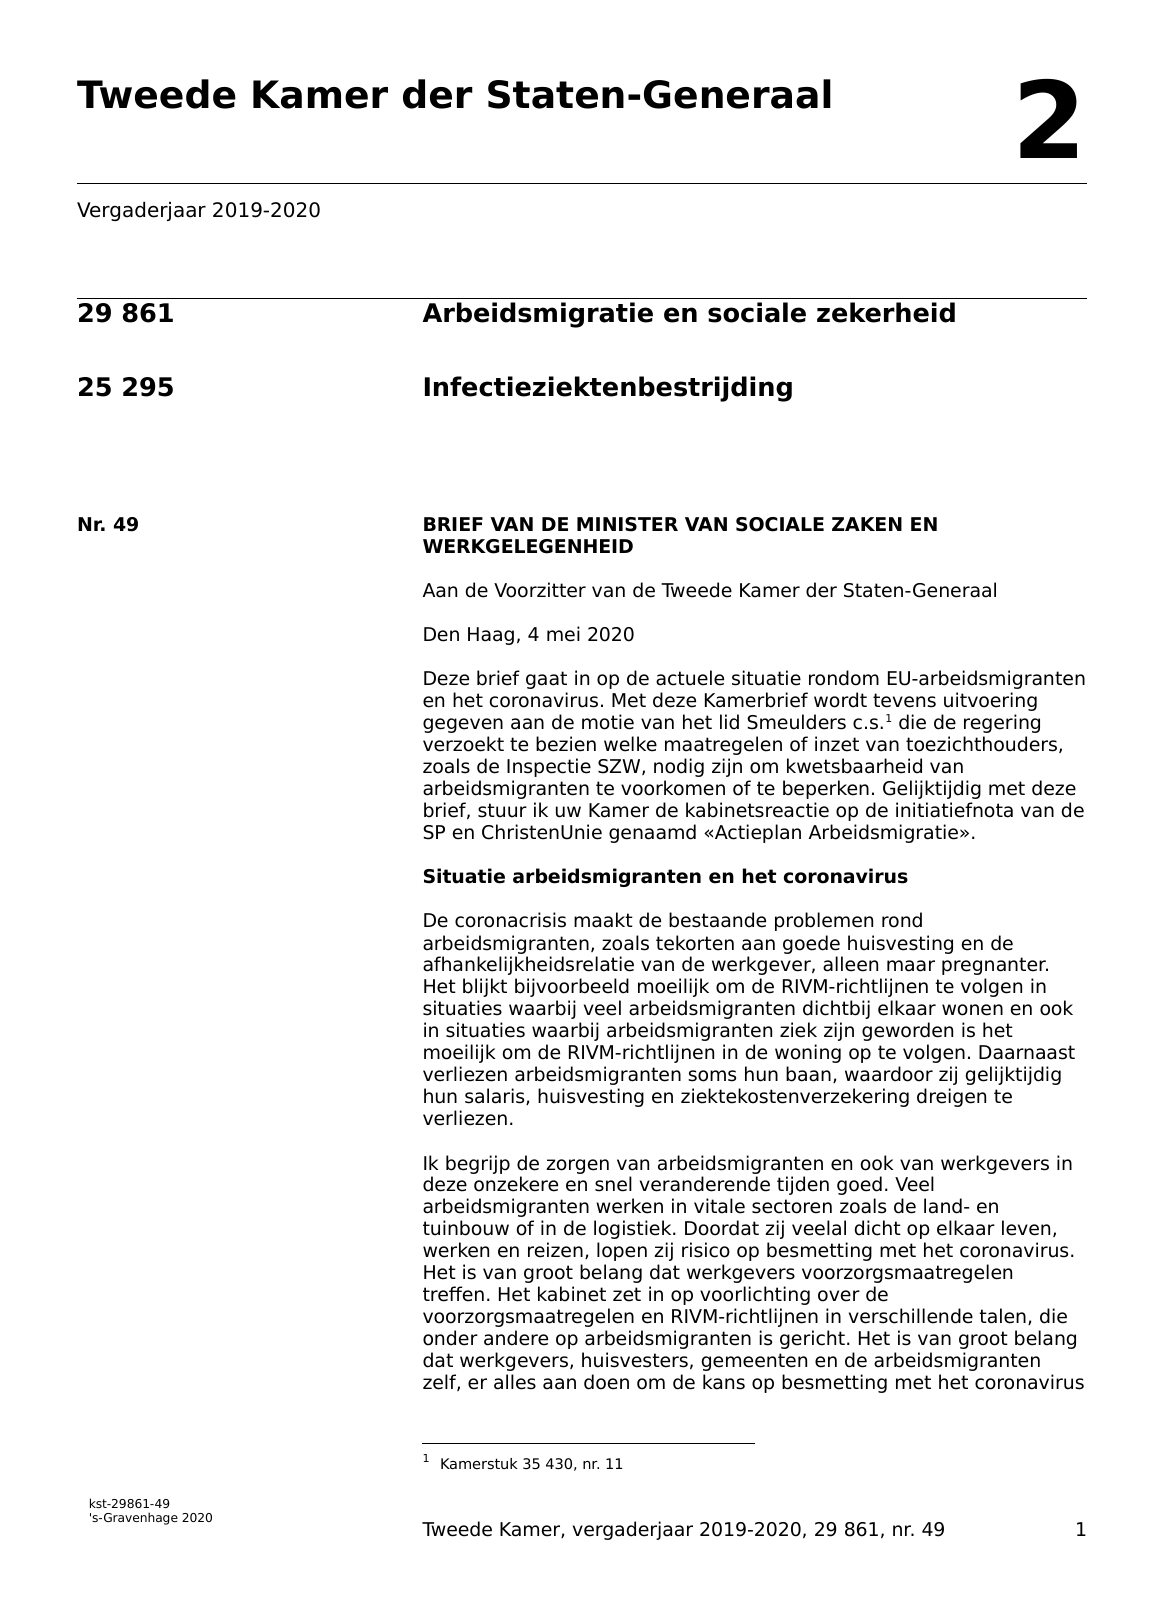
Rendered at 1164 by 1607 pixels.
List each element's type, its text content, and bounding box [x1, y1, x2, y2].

table_cell Vergaderjaar 2019-2020 [77, 184, 1087, 298]
subtitle 25 295 Infectieziektenbestrijding [77, 373, 1087, 403]
text Ik begrijp de zorgen van arbeidsmigranten en ook van werkgevers in deze onzekere en snel veranderende tijden goed. Veel arbeidsmigranten werken in vitale sectoren zoals de land- en tuinbouw of in de logistiek. Doordat zij veelal dicht op elkaar leven, werken en reizen, lopen zij risico op besmetting met het coronavirus. Het is van groot belang dat werkgevers voorzorgsmaatregelen treffen. Het kabinet zet in op voorlichting over de voorzorgsmaatregelen en RIVM-richtlijnen in verschillende talen, die onder andere op arbeidsmigranten is gericht. Het is van groot belang dat werkgevers, huisvesters, gemeenten en de arbeidsmigranten zelf, er alles aan doen om de kans op besmetting met het coronavirus [422, 1152, 1087, 1394]
text Deze brief gaat in op de actuele situatie rondom EU-arbeidsmigranten en het coronavirus. Met deze Kamerbrief wordt tevens uitvoering gegeven aan de motie van het lid Smeulders c.s. die de regering verzoekt te bezien welke maatregelen of inzet van toezichthouders, zoals de Inspectie SZW, nodig zijn om kwetsbaarheid van arbeidsmigranten te voorkomen of te beperken. Gelijktijdig met deze brief, stuur ik uw Kamer de kabinetsreactie op de initiatiefnota van de SP en ChristenUnie genaamd «Actieplan Arbeidsmigratie». [422, 668, 1087, 844]
text Kamerstuk 35 430, nr. 11 [422, 1452, 1087, 1474]
subtitle Nr. 49 BRIEF VAN DE MINISTER VAN SOCIALE ZAKEN EN WERKGELEGENHEID [77, 514, 1087, 558]
table_header Tweede Kamer der Staten-Generaal [77, 59, 886, 183]
text Aan de Voorzitter van de Tweede Kamer der Staten-Generaal [422, 580, 1087, 602]
subtitle 29 861 Arbeidsmigratie en sociale zekerheid [77, 299, 1087, 329]
subtitle Situatie arbeidsmigranten en het coronavirus [422, 866, 1087, 888]
text Den Haag, 4 mei 2020 [422, 624, 1087, 646]
text kst-29861-49 [88, 1497, 323, 1511]
text De coronacrisis maakt de bestaande problemen rond arbeidsmigranten, zoals tekorten aan goede huisvesting en de afhankelijkheidsrelatie van de werkgever, alleen maar pregnanter. Het blijkt bijvoorbeeld moeilijk om de RIVM-richtlijnen te volgen in situaties waarbij veel arbeidsmigranten dichtbij elkaar wonen en ook in situaties waarbij arbeidsmigranten ziek zijn geworden is het moeilijk om de RIVM-richtlijnen in de woning op te volgen. Daarnaast verliezen arbeidsmigranten soms hun baan, waardoor zij gelijktijdig hun salaris, huisvesting en ziektekostenverzekering dreigen te verliezen. [422, 910, 1087, 1130]
table_header 2 [886, 59, 1087, 183]
text 's-Gravenhage 2020 [88, 1511, 323, 1525]
